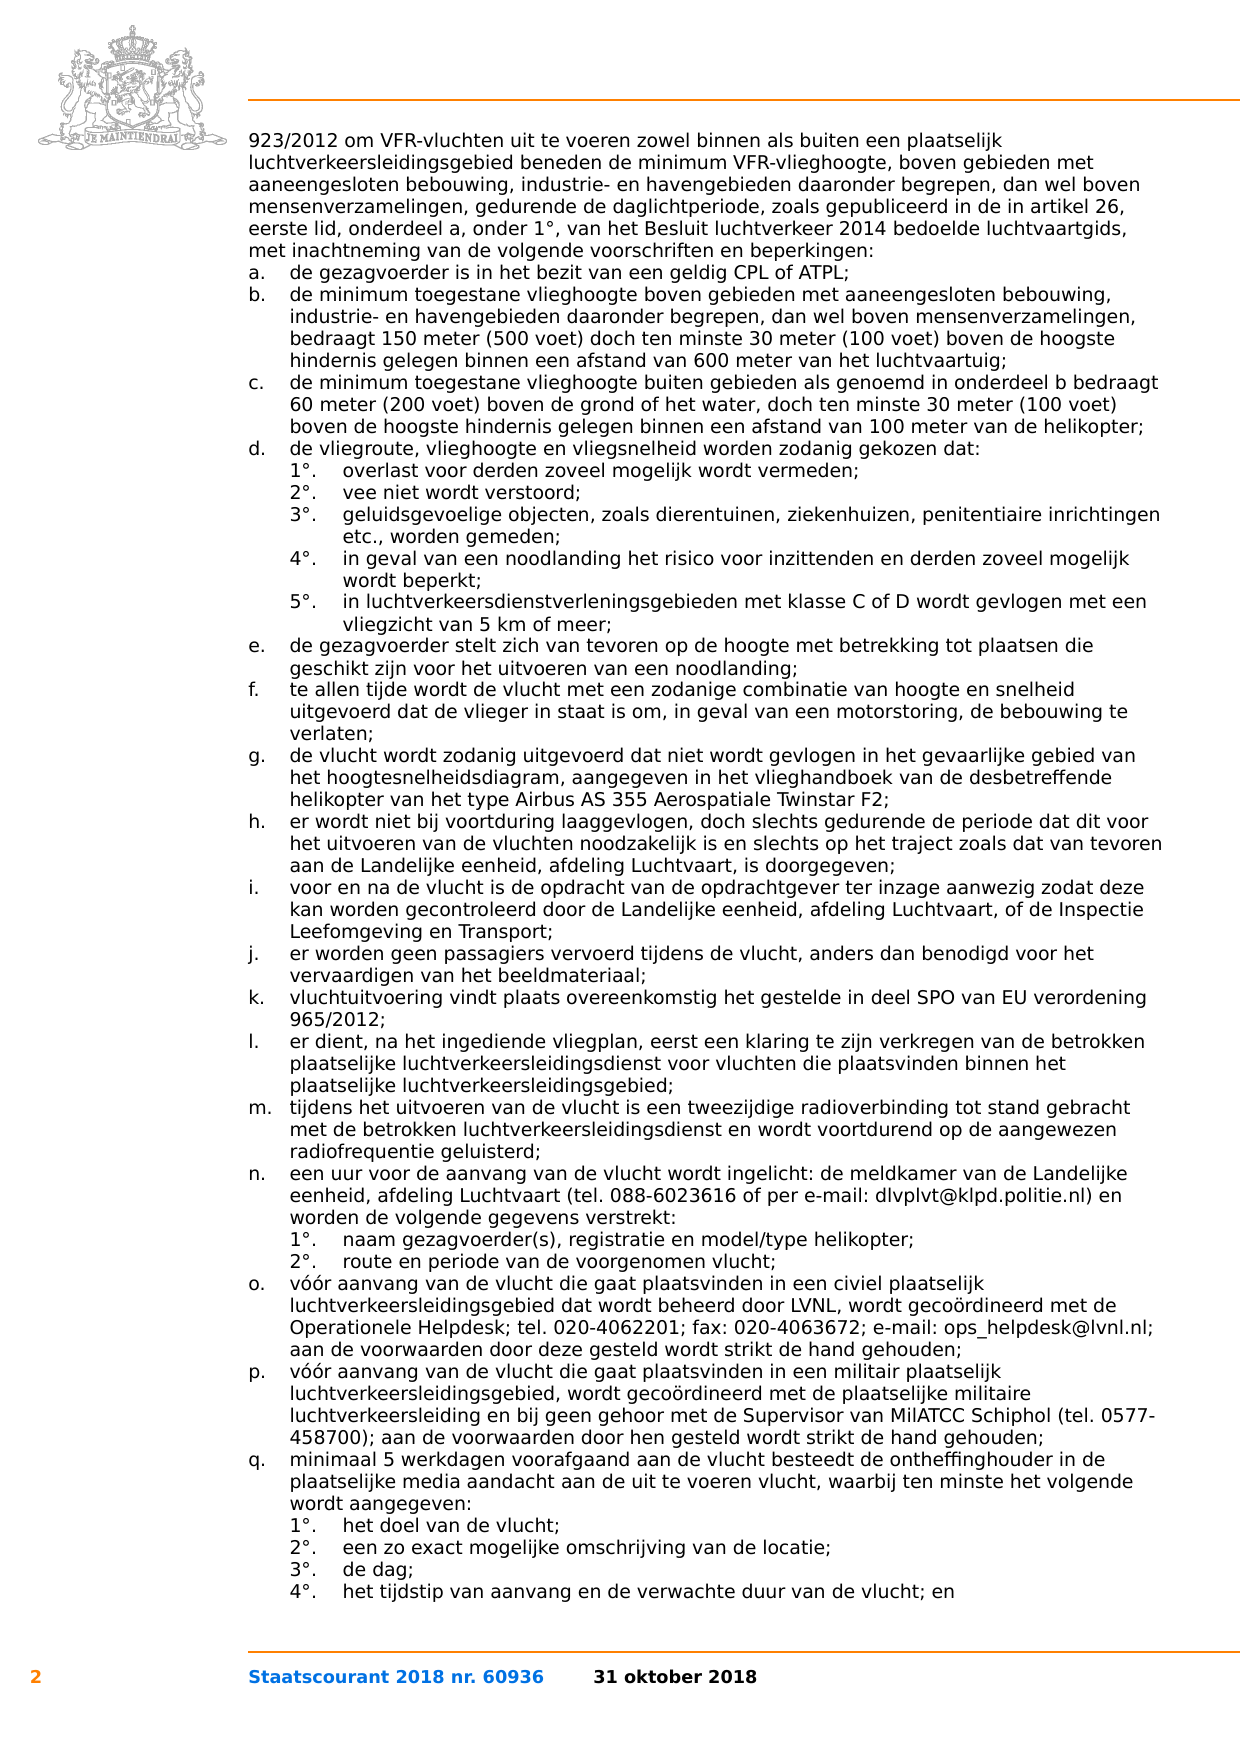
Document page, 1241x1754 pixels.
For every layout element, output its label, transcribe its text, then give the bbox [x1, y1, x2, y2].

text g. de vlucht wordt zodanig uitgevoerd dat niet wordt gevlogen in het gevaarlijke gebied van het hoogtesnelheidsdiagram, aangegeven in het vlieghandboek van de desbetreffende helikopter van het type Airbus AS 355 Aerospatiale Twinstar F2; [248, 745, 1163, 811]
text 4°. in geval van een noodlanding het risico voor inzittenden en derden zoveel mogelijk wordt beperkt; [289, 547, 1163, 591]
text k. vluchtuitvoering vindt plaats overeenkomstig het gestelde in deel SPO van EU verordening 965/2012; [248, 987, 1163, 1031]
picture [38, 25, 227, 150]
text 1°. het doel van de vlucht; [289, 1514, 1163, 1537]
text i. voor en na de vlucht is de opdracht van de opdrachtgever ter inzage aanwezig zodat deze kan worden gecontroleerd door de Landelijke eenheid, afdeling Luchtvaart, of de Inspectie Leefomgeving en Transport; [248, 877, 1163, 943]
text o. vóór aanvang van de vlucht die gaat plaatsvinden in een civiel plaatselijk luchtverkeersleidingsgebied dat wordt beheerd door LVNL, wordt gecoördineerd met de Operationele Helpdesk; tel. 020-4062201; fax: 020-4063672; e-mail: ops_helpdesk@lvnl.nl; aan de voorwaarden door deze gesteld wordt strikt de hand gehouden; [248, 1273, 1163, 1361]
text e. de gezagvoerder stelt zich van tevoren op de hoogte met betrekking tot plaatsen die geschikt zijn voor het uitvoeren van een noodlanding; [248, 635, 1163, 679]
text 1°. overlast voor derden zoveel mogelijk wordt vermeden; [289, 459, 1163, 482]
text 3°. geluidsgevoelige objecten, zoals dierentuinen, ziekenhuizen, penitentiaire inrichtingen etc., worden gemeden; [289, 503, 1163, 547]
text d. de vliegroute, vlieghoogte en vliegsnelheid worden zodanig gekozen dat: [248, 438, 1163, 459]
text 4°. het tijdstip van aanvang en de verwachte duur van de vlucht; en [289, 1581, 1163, 1602]
text 2°. vee niet wordt verstoord; [289, 482, 1163, 503]
text n. een uur voor de aanvang van de vlucht wordt ingelicht: de meldkamer van de Landelijke eenheid, afdeling Luchtvaart (tel. 088-6023616 of per e-mail: dlvplvt@klpd.politie.nl) en worden de volgende gegevens verstrekt: [248, 1163, 1163, 1229]
text p. vóór aanvang van de vlucht die gaat plaatsvinden in een militair plaatselijk luchtverkeersleidingsgebied, wordt gecoördineerd met de plaatselijke militaire luchtverkeersleiding en bij geen gehoor met de Supervisor van MilATCC Schiphol (tel. 0577-458700); aan de voorwaarden door hen gesteld wordt strikt de hand gehouden; [248, 1361, 1163, 1449]
text 5°. in luchtverkeersdienstverleningsgebieden met klasse C of D wordt gevlogen met een vliegzicht van 5 km of meer; [289, 591, 1163, 635]
text h. er wordt niet bij voortduring laaggevlogen, doch slechts gedurende de periode dat dit voor het uitvoeren van de vluchten noodzakelijk is en slechts op het traject zoals dat van tevoren aan de Landelijke eenheid, afdeling Luchtvaart, is doorgegeven; [248, 811, 1163, 877]
text m. tijdens het uitvoeren van de vlucht is een tweezijdige radioverbinding tot stand gebracht met de betrokken luchtverkeersleidingsdienst en wordt voortdurend op de aangewezen radiofrequentie geluisterd; [248, 1097, 1163, 1163]
text b. de minimum toegestane vlieghoogte boven gebieden met aaneengesloten bebouwing, industrie- en havengebieden daaronder begrepen, dan wel boven mensenverzamelingen, bedraagt 150 meter (500 voet) doch ten minste 30 meter (100 voet) boven de hoogste hindernis gelegen binnen een afstand van 600 meter van het luchtvaartuig; [248, 284, 1163, 372]
text a. de gezagvoerder is in het bezit van een geldig CPL of ATPL; [248, 262, 1163, 284]
text 1°. naam gezagvoerder(s), registratie en model/type helikopter; [289, 1229, 1163, 1251]
text 3°. de dag; [289, 1558, 1163, 1581]
text 923/2012 om VFR-vluchten uit te voeren zowel binnen als buiten een plaatselijk luchtverkeersleidingsgebied beneden de minimum VFR-vlieghoogte, boven gebieden met aaneengesloten bebouwing, industrie- en havengebieden daaronder begrepen, dan wel boven mensenverzamelingen, gedurende de daglichtperiode, zoals gepubliceerd in de in artikel 26, eerste lid, onderdeel a, onder 1°, van het Besluit luchtverkeer 2014 bedoelde luchtvaartgids, met inachtneming van de volgende voorschriften en beperkingen: [248, 130, 1163, 262]
text j. er worden geen passagiers vervoerd tijdens de vlucht, anders dan benodigd voor het vervaardigen van het beeldmateriaal; [248, 943, 1163, 987]
text q. minimaal 5 werkdagen voorafgaand aan de vlucht besteedt de ontheffinghouder in de plaatselijke media aandacht aan de uit te voeren vlucht, waarbij ten minste het volgende wordt aangegeven: [248, 1449, 1163, 1514]
text c. de minimum toegestane vlieghoogte buiten gebieden als genoemd in onderdeel b bedraagt 60 meter (200 voet) boven de grond of het water, doch ten minste 30 meter (100 voet) boven de hoogste hindernis gelegen binnen een afstand van 100 meter van de helikopter; [248, 372, 1163, 438]
text l. er dient, na het ingediende vliegplan, eerst een klaring te zijn verkregen van de betrokken plaatselijke luchtverkeersleidingsdienst voor vluchten die plaatsvinden binnen het plaatselijke luchtverkeersleidingsgebied; [248, 1031, 1163, 1097]
text 2°. route en periode van de voorgenomen vlucht; [289, 1251, 1163, 1273]
text 2°. een zo exact mogelijke omschrijving van de locatie; [289, 1537, 1163, 1558]
text f. te allen tijde wordt de vlucht met een zodanige combinatie van hoogte en snelheid uitgevoerd dat de vlieger in staat is om, in geval van een motorstoring, de bebouwing te verlaten; [248, 679, 1163, 745]
